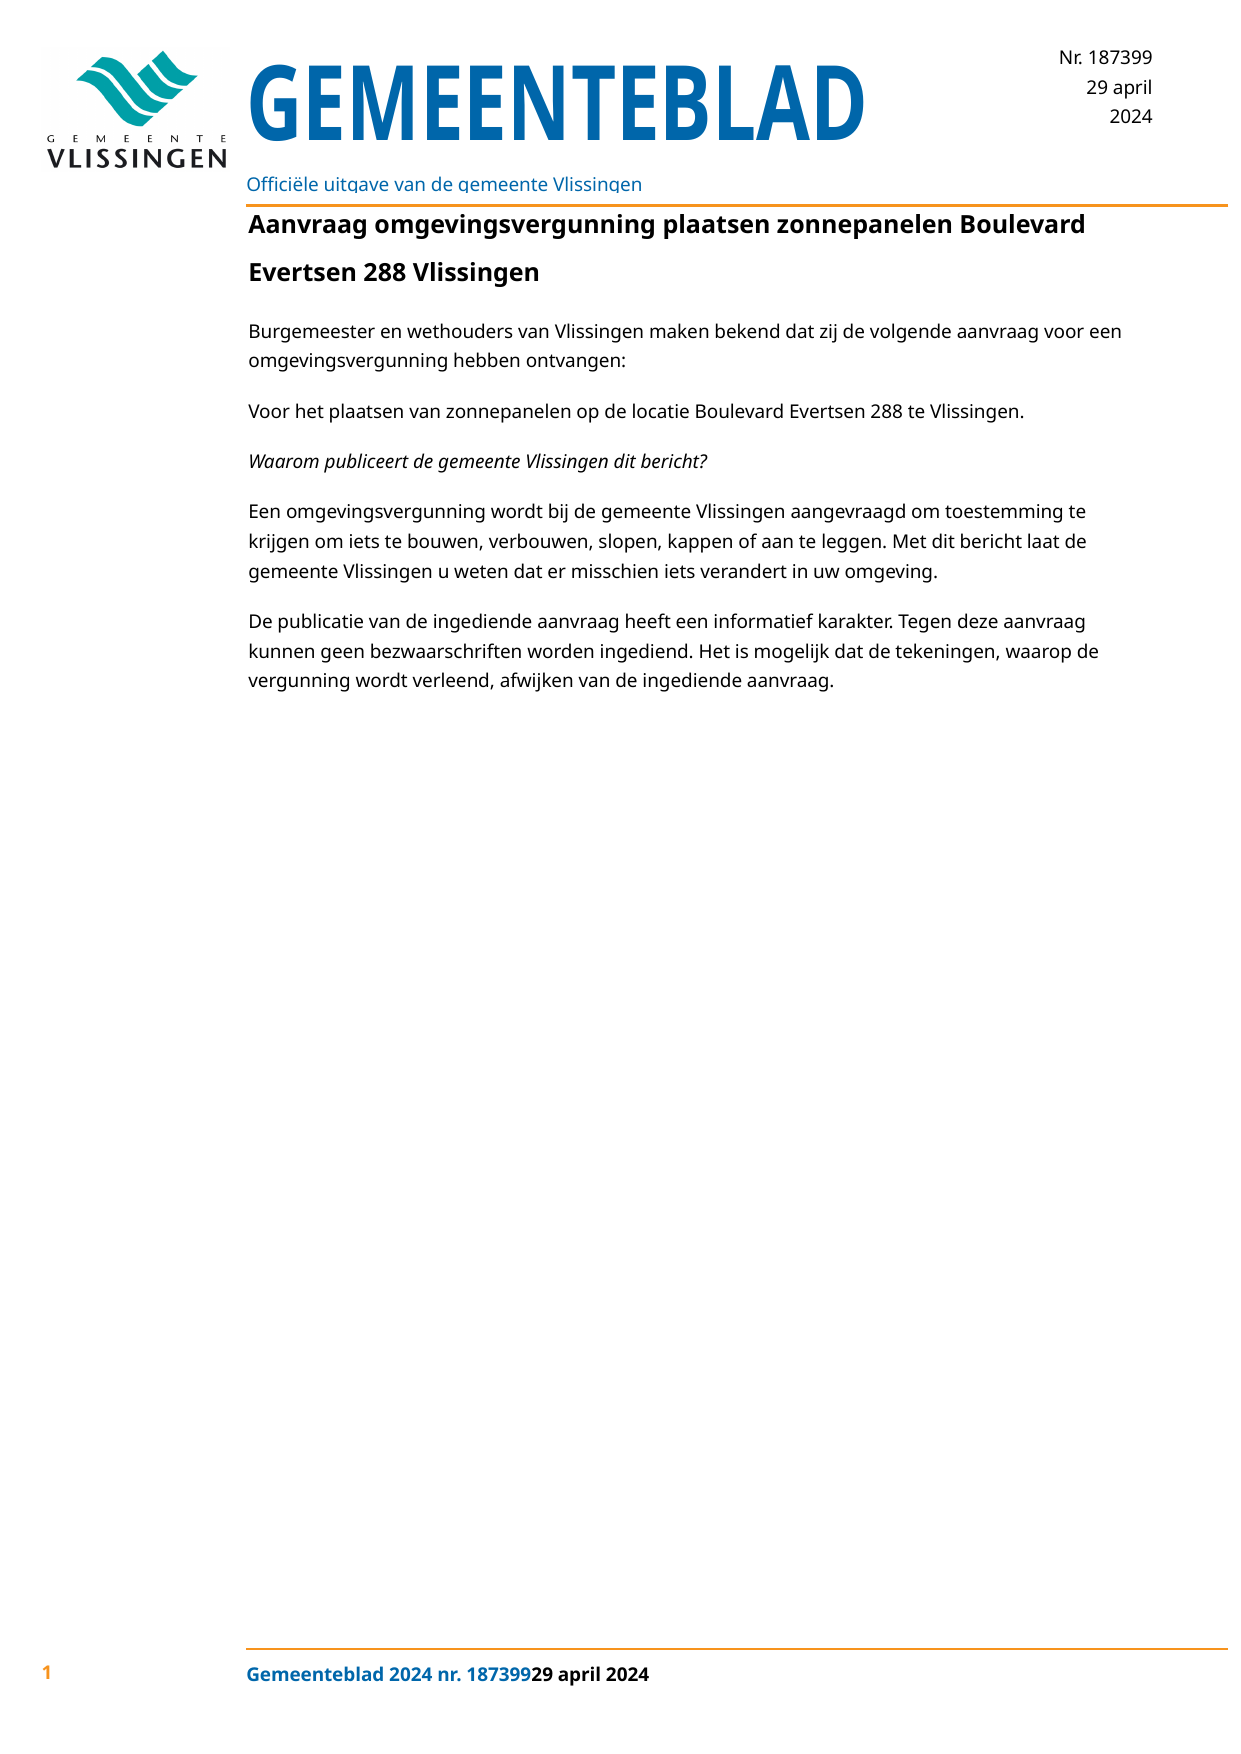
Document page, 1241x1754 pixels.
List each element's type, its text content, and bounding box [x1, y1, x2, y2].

text Voor het plaatsen van zonnepanelen op de locatie Boulevard Evertsen 288 te Vlissingen. [248, 398, 1152, 424]
text Waarom publiceert de gemeente Vlissingen dit bericht? [248, 448, 1152, 474]
text Burgemeester en wethouders van Vlissingen maken bekend dat zij de volgende aanvraag voor een omgevingsvergunning hebben ontvangen: [248, 318, 1152, 373]
text De publicatie van de ingediende aanvraag heeft een informatief karakter. Tegen deze aanvraag kunnen geen bezwaarschriften worden ingediend. Het is mogelijk dat de tekeningen, waarop de vergunning wordt verleend, afwijken van de ingediende aanvraag. [248, 608, 1152, 693]
text Een omgevingsvergunning wordt bij de gemeente Vlissingen aangevraagd om toestemming te krijgen om iets te bouwen, verbouwen, slopen, kappen of aan te leggen. Met dit bericht laat de gemeente Vlissingen u weten dat er misschien iets verandert in uw omgeving. [248, 499, 1152, 584]
picture [41, 47, 231, 172]
text Aanvraag omgevingsvergunning plaatsen zonnepanelen Boulevard Evertsen 288 Vlissingen [248, 207, 1152, 288]
